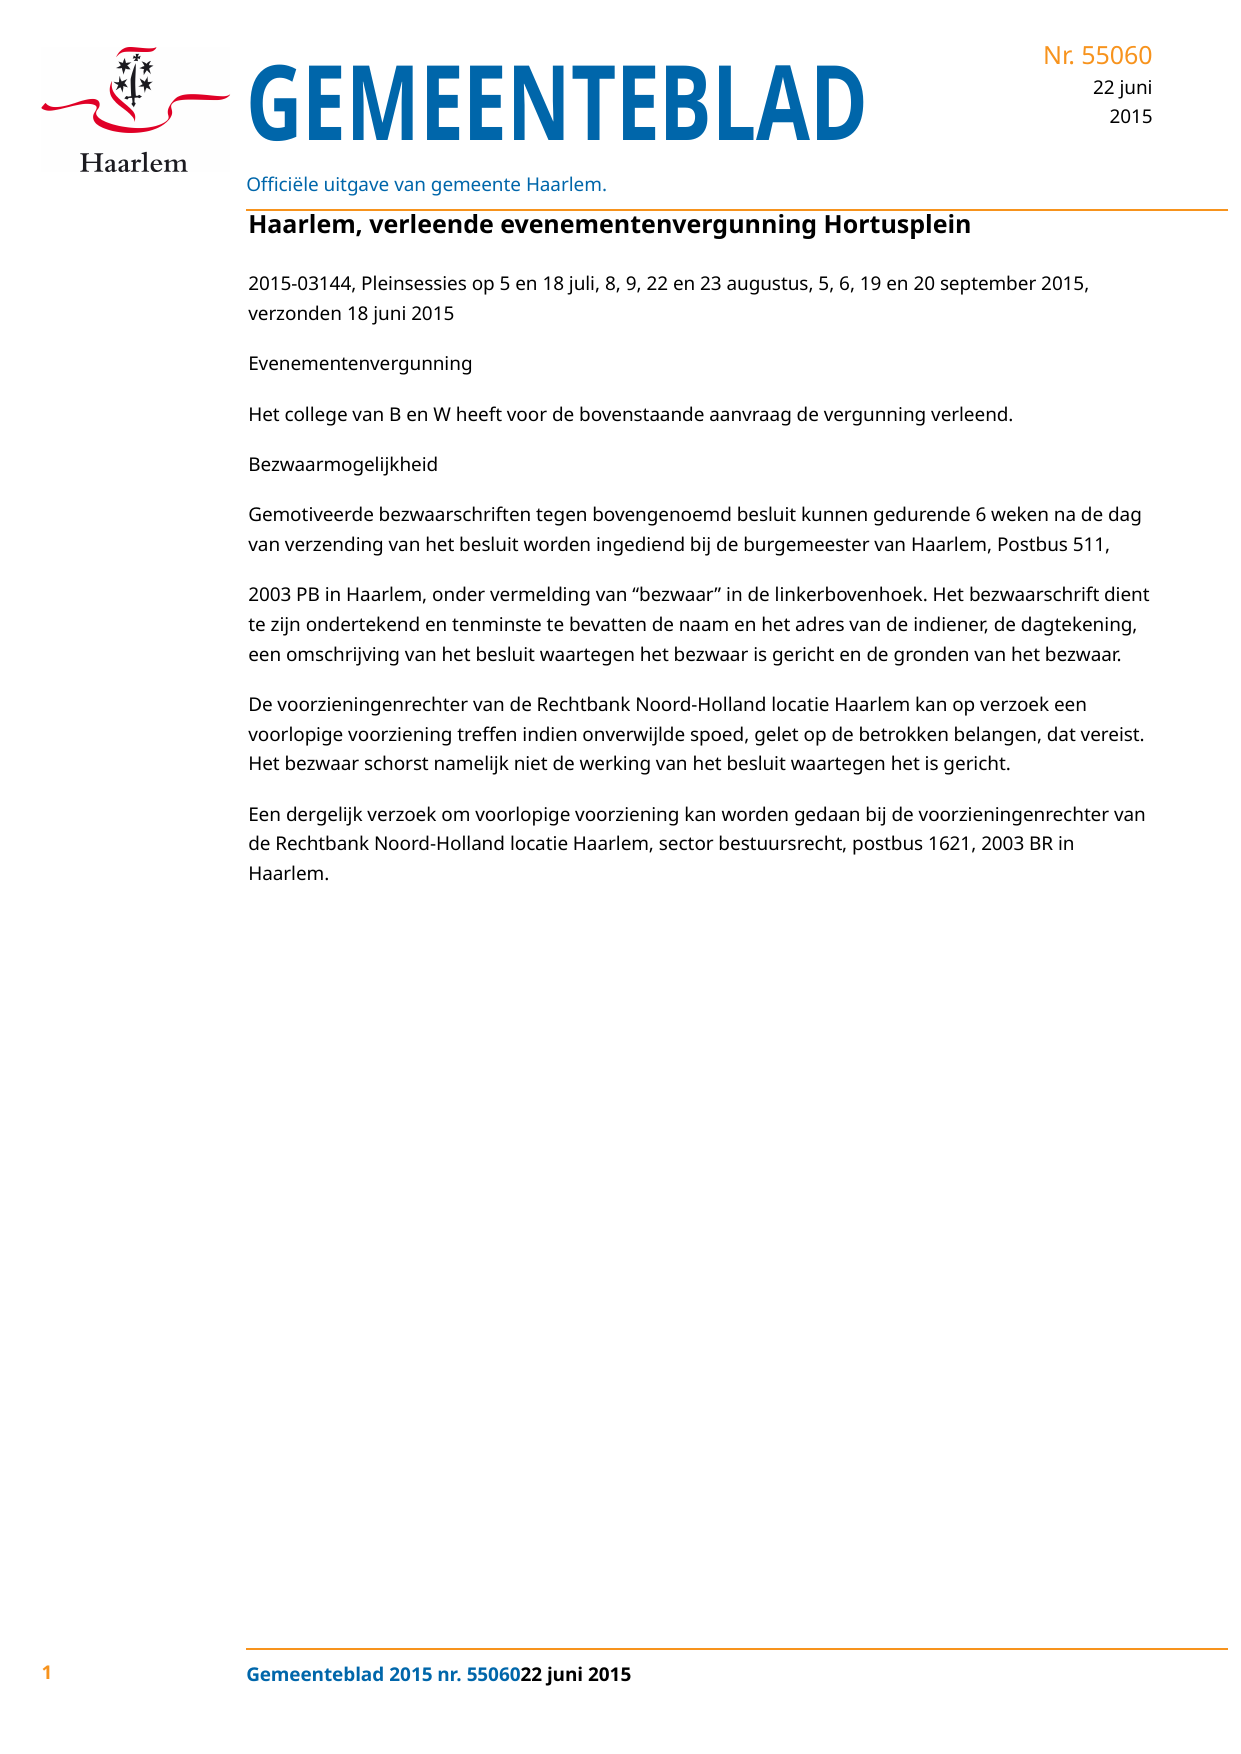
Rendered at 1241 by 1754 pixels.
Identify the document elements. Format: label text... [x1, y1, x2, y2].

text Bezwaarmogelijkheid [248, 451, 1152, 477]
picture [41, 47, 231, 172]
text 2003 PB in Haarlem, onder vermelding van “bezwaar” in de linkerbovenhoek. Het bezwaarschrift dient te zijn ondertekend en tenminste te bevatten de naam en het adres van de indiener, de dagtekening, een omschrijving van het besluit waartegen het bezwaar is gericht en de gronden van het bezwaar. [248, 582, 1152, 666]
text Een dergelijk verzoek om voorlopige voorziening kan worden gedaan bij de voorzieningenrechter van de Rechtbank Noord-Holland locatie Haarlem, sector bestuursrecht, postbus 1621, 2003 BR in Haarlem. [248, 801, 1152, 886]
text De voorzieningenrechter van de Rechtbank Noord-Holland locatie Haarlem kan op verzoek een voorlopige voorziening treffen indien onverwijlde spoed, gelet op de betrokken belangen, dat vereist. Het bezwaar schorst namelijk niet de werking van het besluit waartegen het is gericht. [248, 691, 1152, 776]
text 2015-03144, Pleinsessies op 5 en 18 juli, 8, 9, 22 en 23 augustus, 5, 6, 19 en 20 september 2015, verzonden 18 juni 2015 [248, 270, 1152, 326]
text Het college van B en W heeft voor de bovenstaande aanvraag de vergunning verleend. [248, 401, 1152, 426]
text Haarlem, verleende evenementenvergunning Hortusplein [248, 211, 1152, 241]
text Gemotiveerde bezwaarschriften tegen bovengenoemd besluit kunnen gedurende 6 weken na de dag van verzending van het besluit worden ingediend bij de burgemeester van Haarlem, Postbus 511, [248, 502, 1152, 557]
text Evenementenvergunning [248, 350, 1152, 376]
